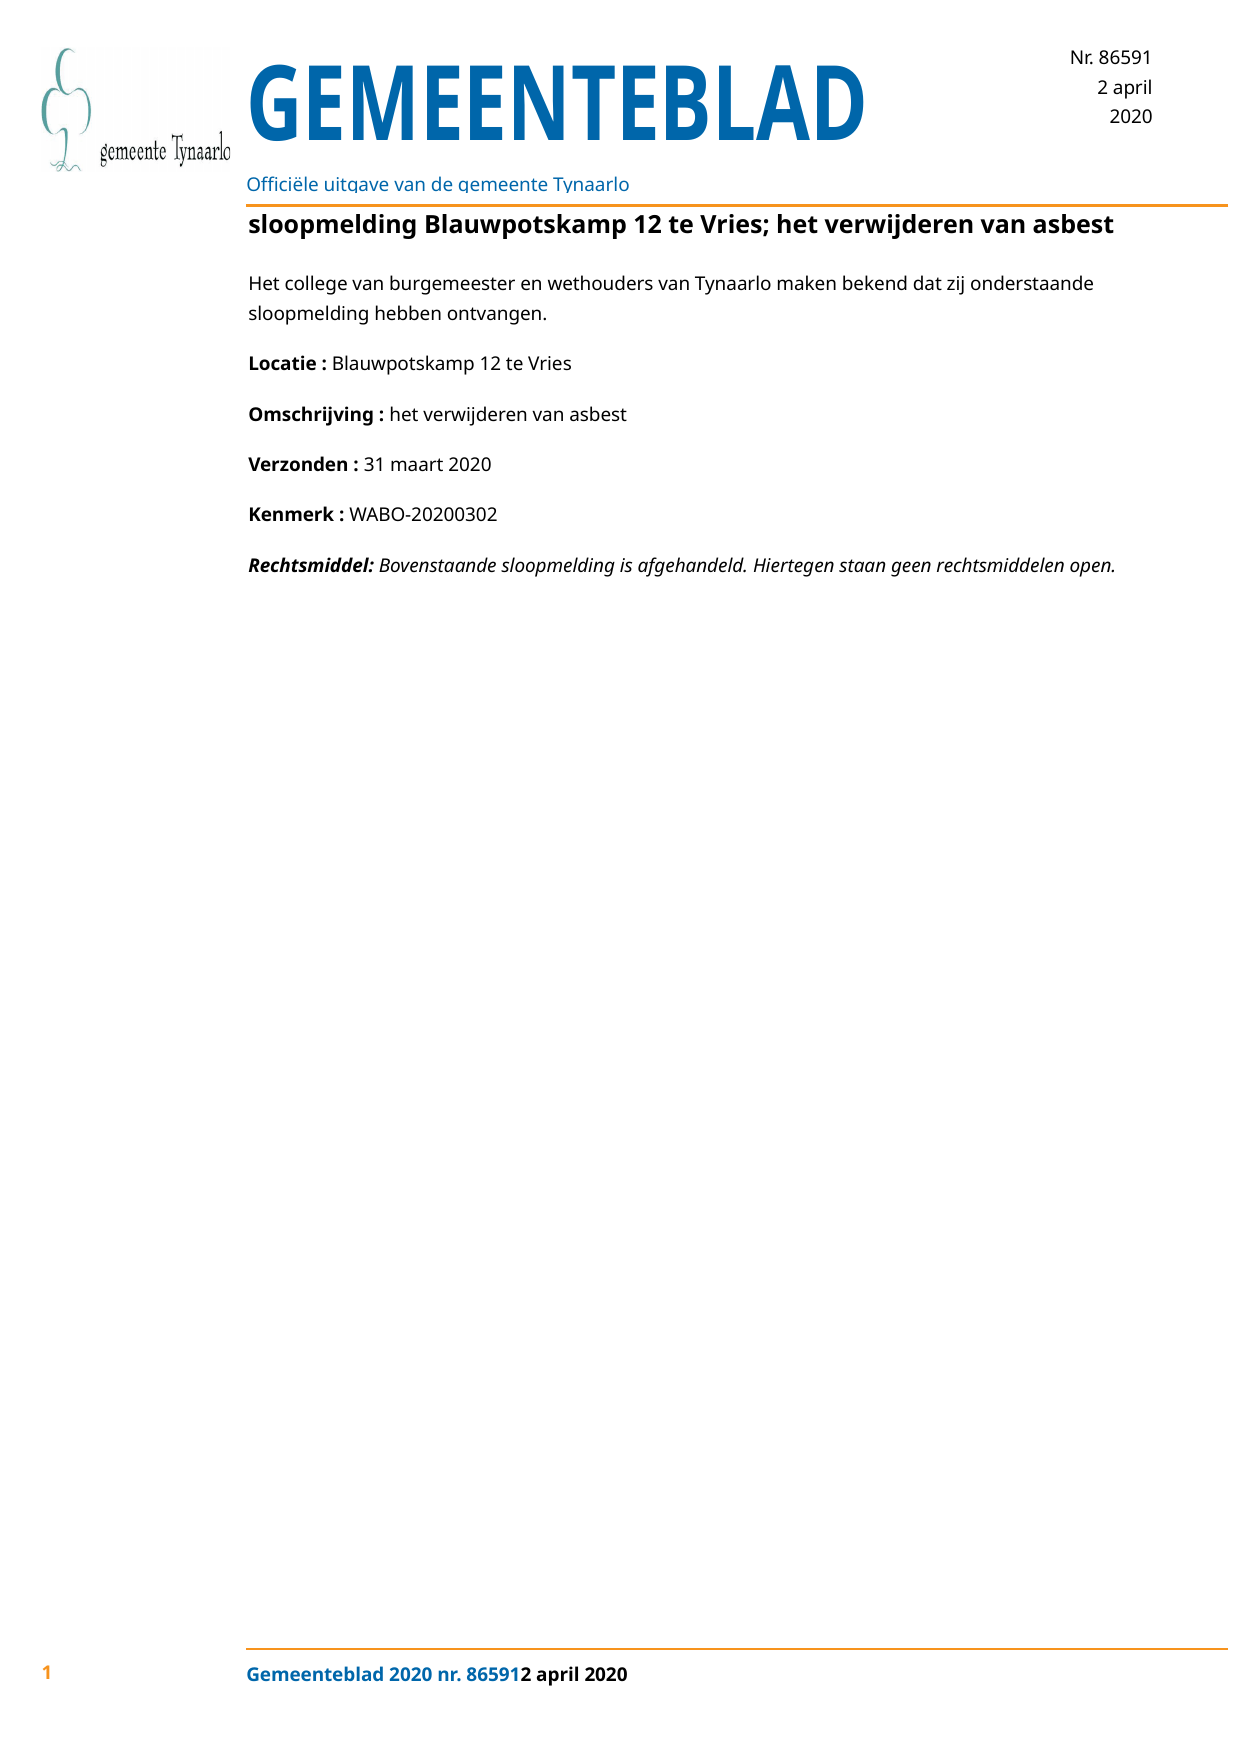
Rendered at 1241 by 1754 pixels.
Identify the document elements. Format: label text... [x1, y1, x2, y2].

text Locatie : Blauwpotskamp 12 te Vries [248, 350, 1152, 376]
text sloopmelding Blauwpotskamp 12 te Vries; het verwijderen van asbest [248, 207, 1152, 241]
text Verzonden : 31 maart 2020 [248, 451, 1152, 477]
text Kenmerk : WABO-20200302 [248, 502, 1152, 527]
text Omschrijving : het verwijderen van asbest [248, 401, 1152, 426]
picture [41, 47, 231, 172]
text Rechtsmiddel: Bovenstaande sloopmelding is afgehandeld. Hiertegen staan geen rechtsmiddelen open. [248, 552, 1152, 578]
text Het college van burgemeester en wethouders van Tynaarlo maken bekend dat zij onderstaande sloopmelding hebben ontvangen. [248, 270, 1152, 326]
